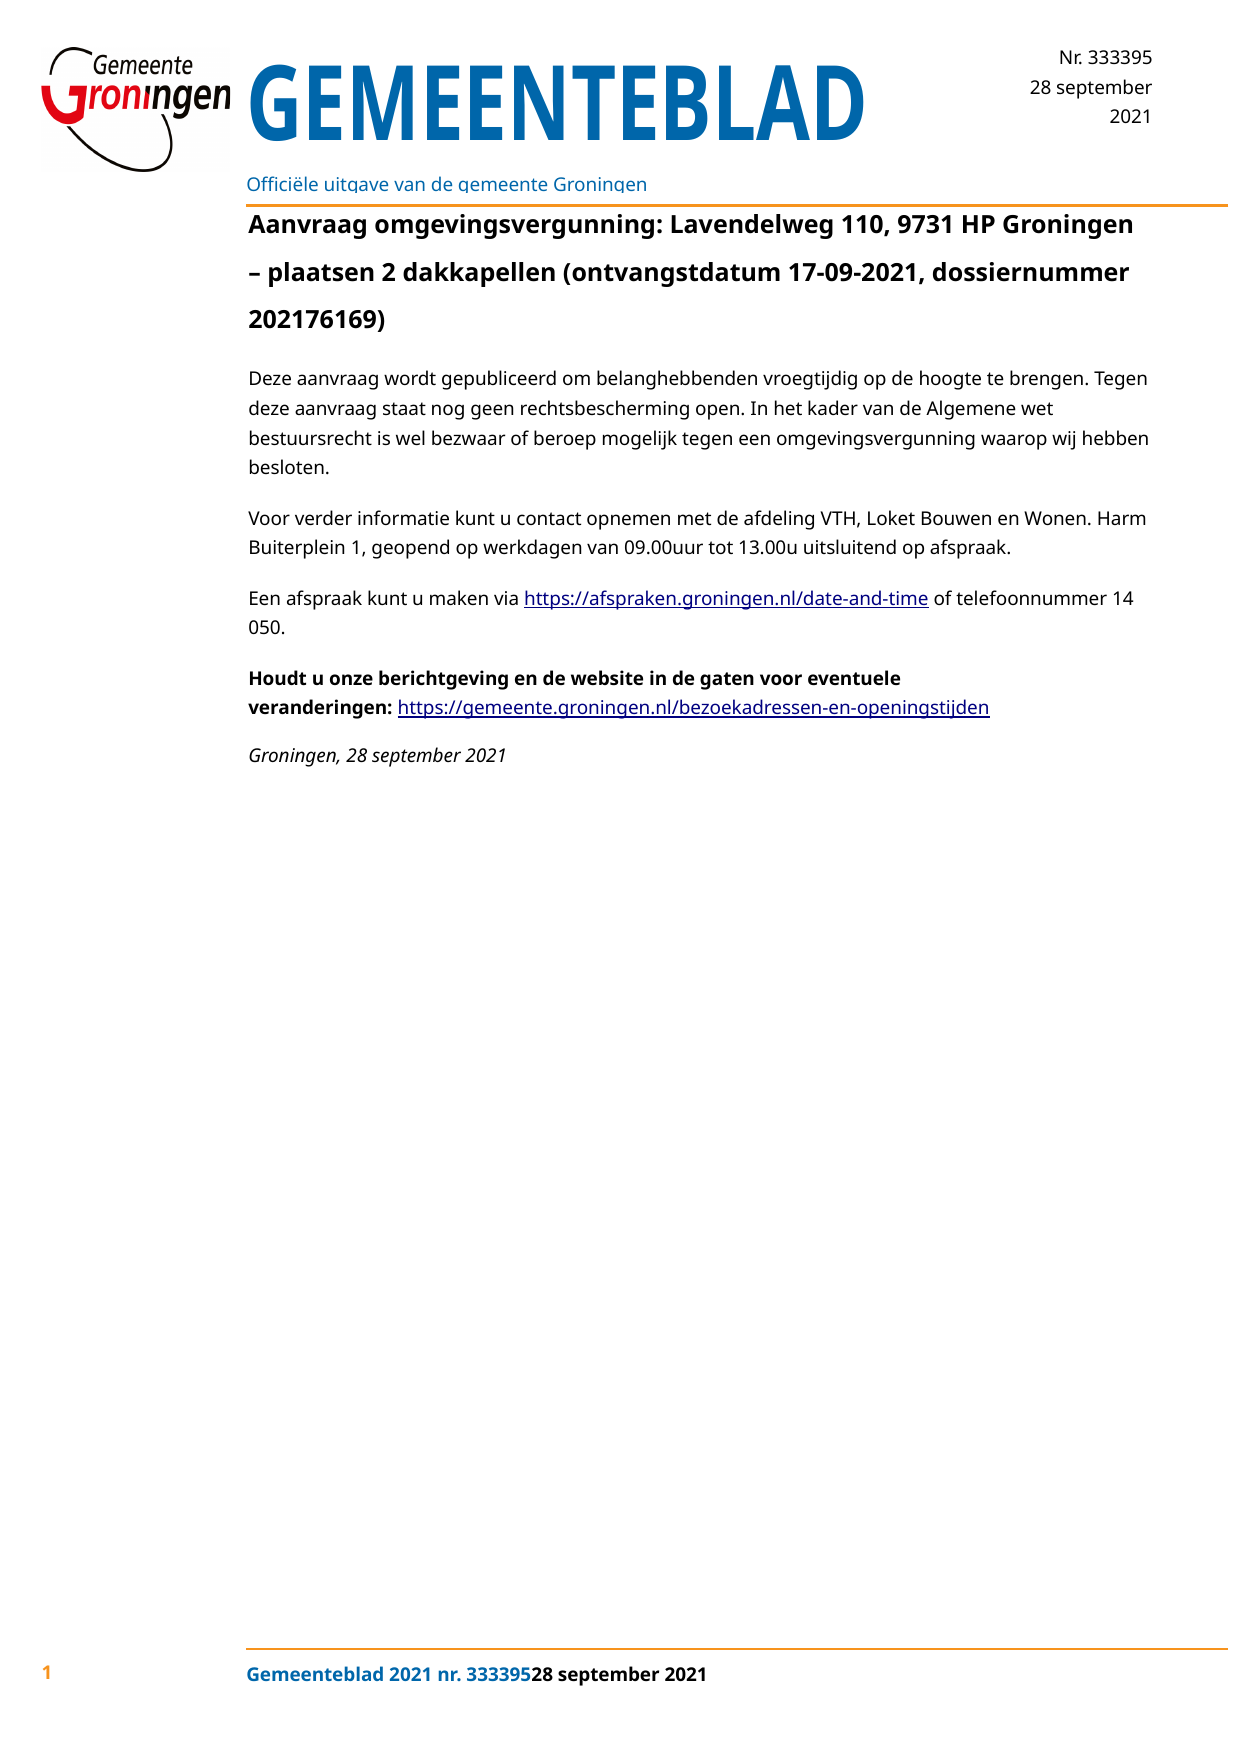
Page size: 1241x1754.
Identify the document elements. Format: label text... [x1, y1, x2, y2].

text Aanvraag omgevingsvergunning: Lavendelweg 110, 9731 HP Groningen – plaatsen 2 dakkapellen (ontvangstdatum 17-09-2021, dossiernummer 202176169) [248, 207, 1152, 336]
text Een afspraak kunt u maken via https://afspraken.groningen.nl/date-and-time of telefoonnummer 14 050. [248, 585, 1152, 640]
text Houdt u onze berichtgeving en de website in de gaten voor eventuele veranderingen: https://gemeente.groningen.nl/bezoekadressen-en-openingstijden [248, 665, 1152, 720]
text Voor verder informatie kunt u contact opnemen met de afdeling VTH, Loket Bouwen en Wonen. Harm Buiterplein 1, geopend op werkdagen van 09.00uur tot 13.00u uitsluitend op afspraak. [248, 505, 1152, 560]
text Groningen, 28 september 2021 [248, 742, 1152, 768]
picture [41, 47, 231, 172]
text Deze aanvraag wordt gepubliceerd om belanghebbenden vroegtijdig op de hoogte te brengen. Tegen deze aanvraag staat nog geen rechtsbescherming open. In het kader van de Algemene wet bestuursrecht is wel bezwaar of beroep mogelijk tegen een omgevingsvergunning waarop wij hebben besloten. [248, 366, 1152, 480]
